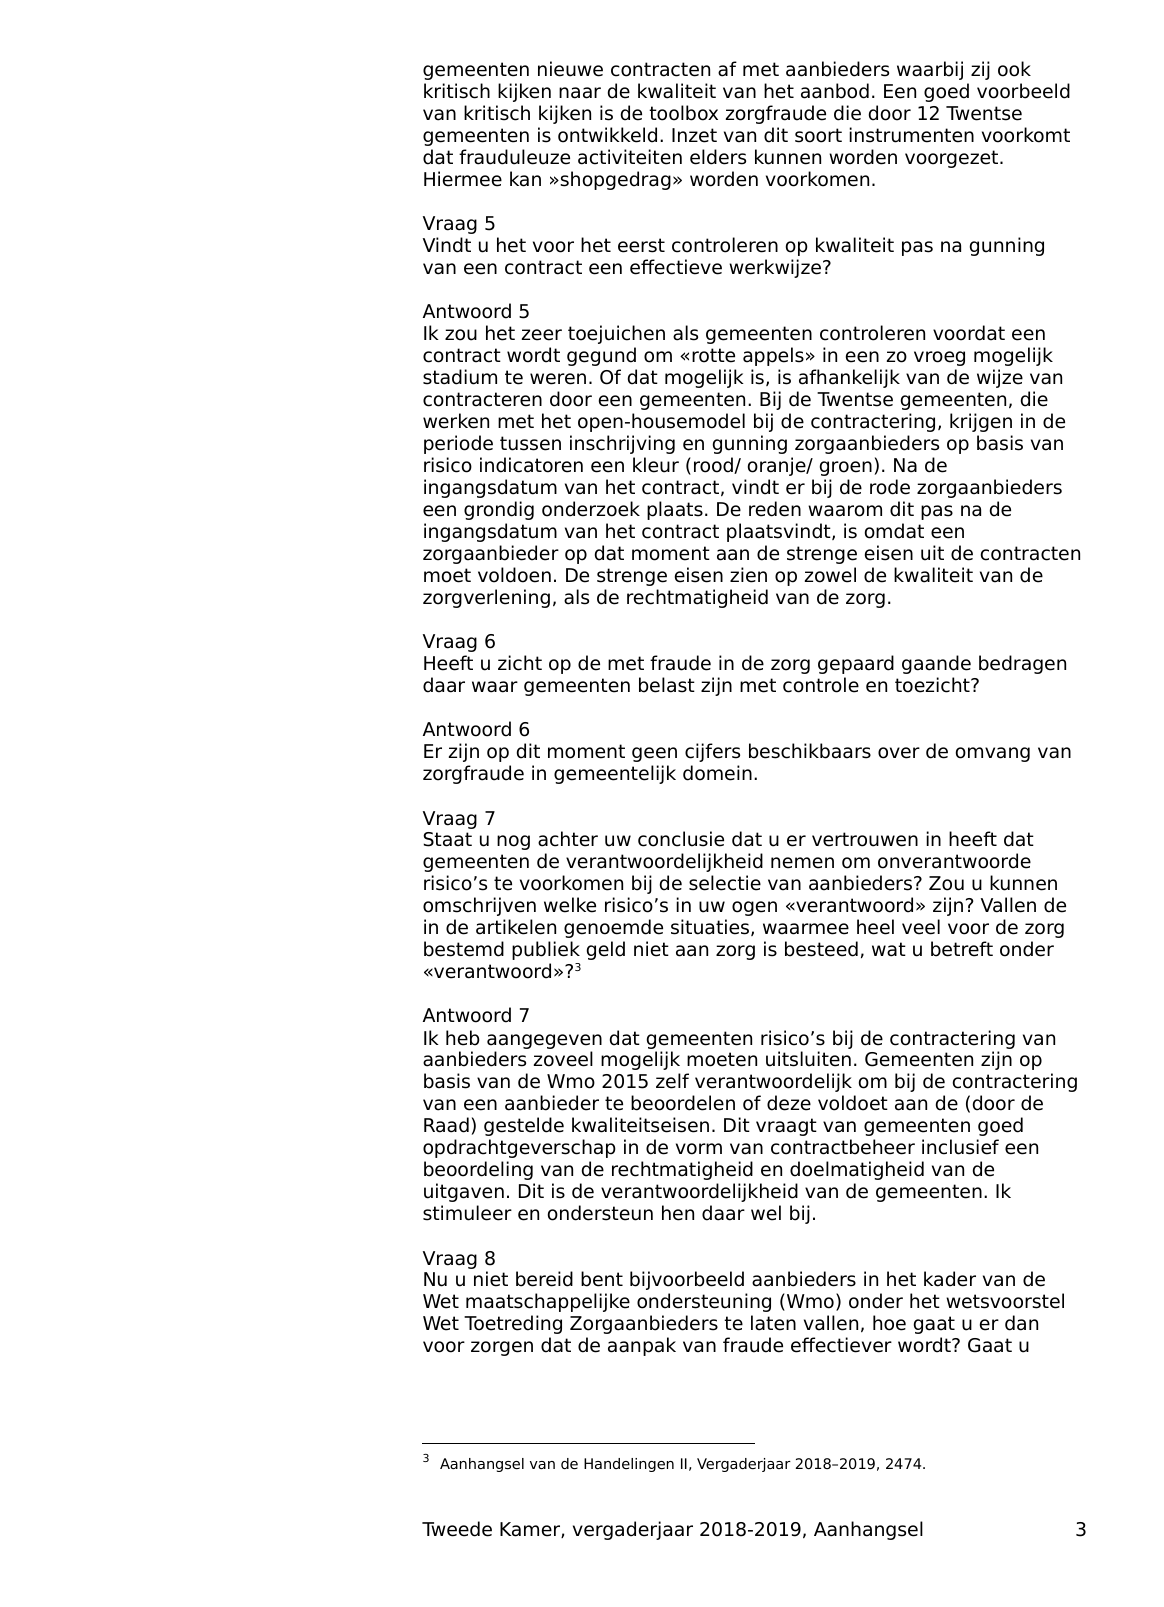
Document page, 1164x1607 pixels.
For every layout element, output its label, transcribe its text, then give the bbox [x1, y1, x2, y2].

text Nu u niet bereid bent bijvoorbeeld aanbieders in het kader van de Wet maatschappelijke ondersteuning (Wmo) onder het wetsvoorstel Wet Toetreding Zorgaanbieders te laten vallen, hoe gaat u er dan voor zorgen dat de aanpak van fraude effectiever wordt? Gaat u [422, 1269, 1087, 1357]
text Vraag 6 [422, 631, 1087, 653]
text gemeenten nieuwe contracten af met aanbieders waarbij zij ook kritisch kijken naar de kwaliteit van het aanbod. Een goed voorbeeld van kritisch kijken is de toolbox zorgfraude die door 12 Twentse gemeenten is ontwikkeld. Inzet van dit soort instrumenten voorkomt dat frauduleuze activiteiten elders kunnen worden voorgezet. Hiermee kan »shopgedrag» worden voorkomen. [422, 59, 1087, 191]
text Ik zou het zeer toejuichen als gemeenten controleren voordat een contract wordt gegund om «rotte appels» in een zo vroeg mogelijk stadium te weren. Of dat mogelijk is, is afhankelijk van de wijze van contracteren door een gemeenten. Bij de Twentse gemeenten, die werken met het open-housemodel bij de contractering, krijgen in de periode tussen inschrijving en gunning zorgaanbieders op basis van risico indicatoren een kleur (rood/ oranje/ groen). Na de ingangsdatum van het contract, vindt er bij de rode zorgaanbieders een grondig onderzoek plaats. De reden waarom dit pas na de ingangsdatum van het contract plaatsvindt, is omdat een zorgaanbieder op dat moment aan de strenge eisen uit de contracten moet voldoen. De strenge eisen zien op zowel de kwaliteit van de zorgverlening, als de rechtmatigheid van de zorg. [422, 323, 1087, 609]
text Er zijn op dit moment geen cijfers beschikbaars over de omvang van zorgfraude in gemeentelijk domein. [422, 741, 1087, 785]
text Vraag 7 [422, 807, 1087, 829]
text Heeft u zicht op de met fraude in de zorg gepaard gaande bedragen daar waar gemeenten belast zijn met controle en toezicht? [422, 653, 1087, 697]
text Ik heb aangegeven dat gemeenten risico’s bij de contractering van aanbieders zoveel mogelijk moeten uitsluiten. Gemeenten zijn op basis van de Wmo 2015 zelf verantwoordelijk om bij de contractering van een aanbieder te beoordelen of deze voldoet aan de (door de Raad) gestelde kwaliteitseisen. Dit vraagt van gemeenten goed opdrachtgeverschap in de vorm van contractbeheer inclusief een beoordeling van de rechtmatigheid en doelmatigheid van de uitgaven. Dit is de verantwoordelijkheid van de gemeenten. Ik stimuleer en ondersteun hen daar wel bij. [422, 1027, 1087, 1225]
text Aanhangsel van de Handelingen II, Vergaderjaar 2018–2019, 2474. [422, 1452, 1087, 1474]
text Antwoord 7 [422, 1005, 1087, 1027]
text Staat u nog achter uw conclusie dat u er vertrouwen in heeft dat gemeenten de verantwoordelijkheid nemen om onverantwoorde risico’s te voorkomen bij de selectie van aanbieders? Zou u kunnen omschrijven welke risico’s in uw ogen «verantwoord» zijn? Vallen de in de artikelen genoemde situaties, waarmee heel veel voor de zorg bestemd publiek geld niet aan zorg is besteed, wat u betreft onder «verantwoord»? [422, 829, 1087, 983]
text Vindt u het voor het eerst controleren op kwaliteit pas na gunning van een contract een effectieve werkwijze? [422, 235, 1087, 279]
text Antwoord 5 [422, 301, 1087, 323]
text Antwoord 6 [422, 719, 1087, 741]
text Vraag 5 [422, 213, 1087, 235]
text Vraag 8 [422, 1247, 1087, 1269]
